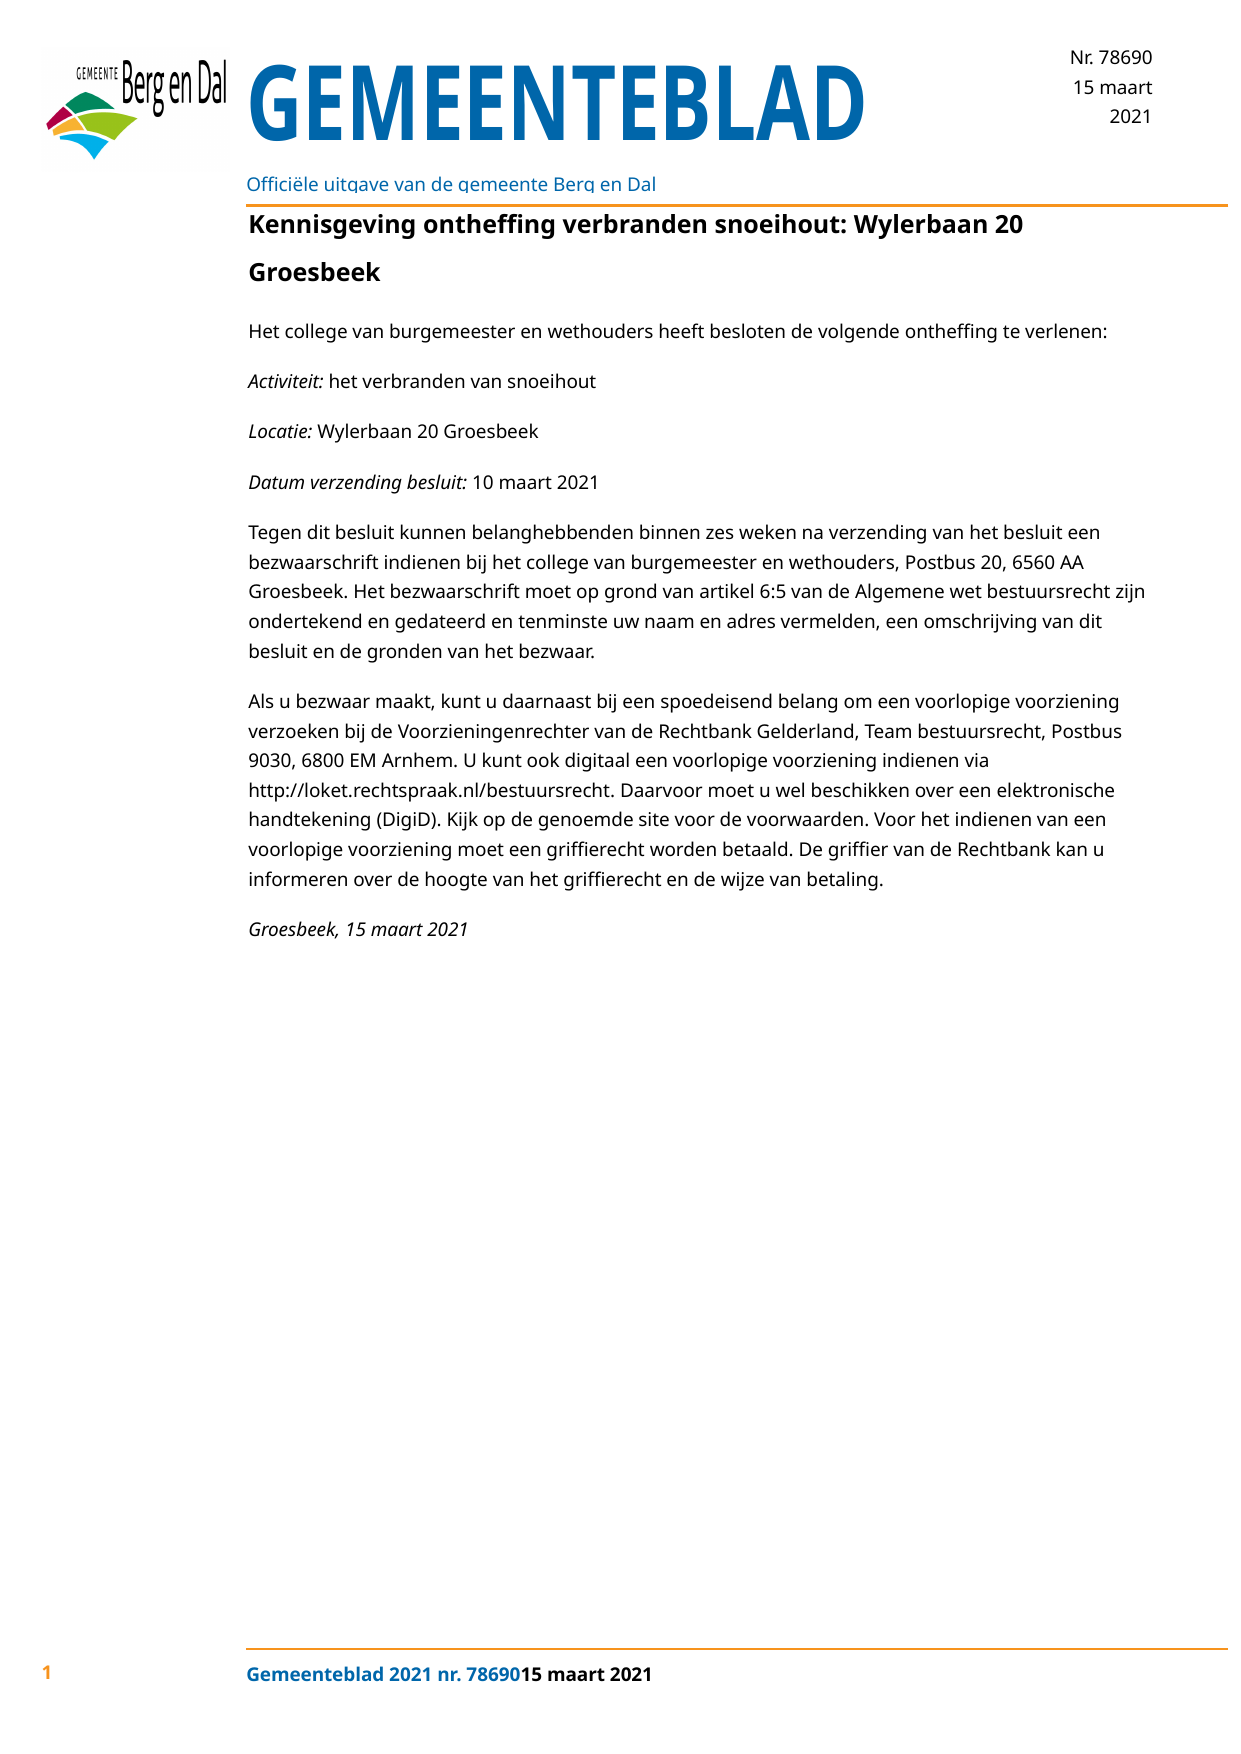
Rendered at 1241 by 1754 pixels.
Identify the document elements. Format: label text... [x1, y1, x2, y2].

text Activiteit: het verbranden van snoeihout [248, 368, 1152, 394]
text Het college van burgemeester en wethouders heeft besloten de volgende ontheffing te verlenen: [248, 318, 1152, 344]
text Tegen dit besluit kunnen belanghebbenden binnen zes weken na verzending van het besluit een bezwaarschrift indienen bij het college van burgemeester en wethouders, Postbus 20, 6560 AA Groesbeek. Het bezwaarschrift moet op grond van artikel 6:5 van de Algemene wet bestuursrecht zijn ondertekend en gedateerd en tenminste uw naam en adres vermelden, een omschrijving van dit besluit en de gronden van het bezwaar. [248, 519, 1152, 664]
picture [41, 47, 231, 172]
text Datum verzending besluit: 10 maart 2021 [248, 469, 1152, 495]
text Locatie: Wylerbaan 20 Groesbeek [248, 419, 1152, 444]
text Als u bezwaar maakt, kunt u daarnaast bij een spoedeisend belang om een voorlopige voorziening verzoeken bij de Voorzieningenrechter van de Rechtbank Gelderland, Team bestuursrecht, Postbus 9030, 6800 EM Arnhem. U kunt ook digitaal een voorlopige voorziening indienen via http://loket.rechtspraak.nl/bestuursrecht. Daarvoor moet u wel beschikken over een elektronische handtekening (DigiD). Kijk op de genoemde site voor de voorwaarden. Voor het indienen van een voorlopige voorziening moet een griffierecht worden betaald. De griffier van de Rechtbank kan u informeren over de hoogte van het griffierecht en de wijze van betaling. [248, 688, 1152, 892]
text Groesbeek, 15 maart 2021 [248, 916, 1152, 942]
text Kennisgeving ontheffing verbranden snoeihout: Wylerbaan 20 Groesbeek [248, 207, 1152, 288]
